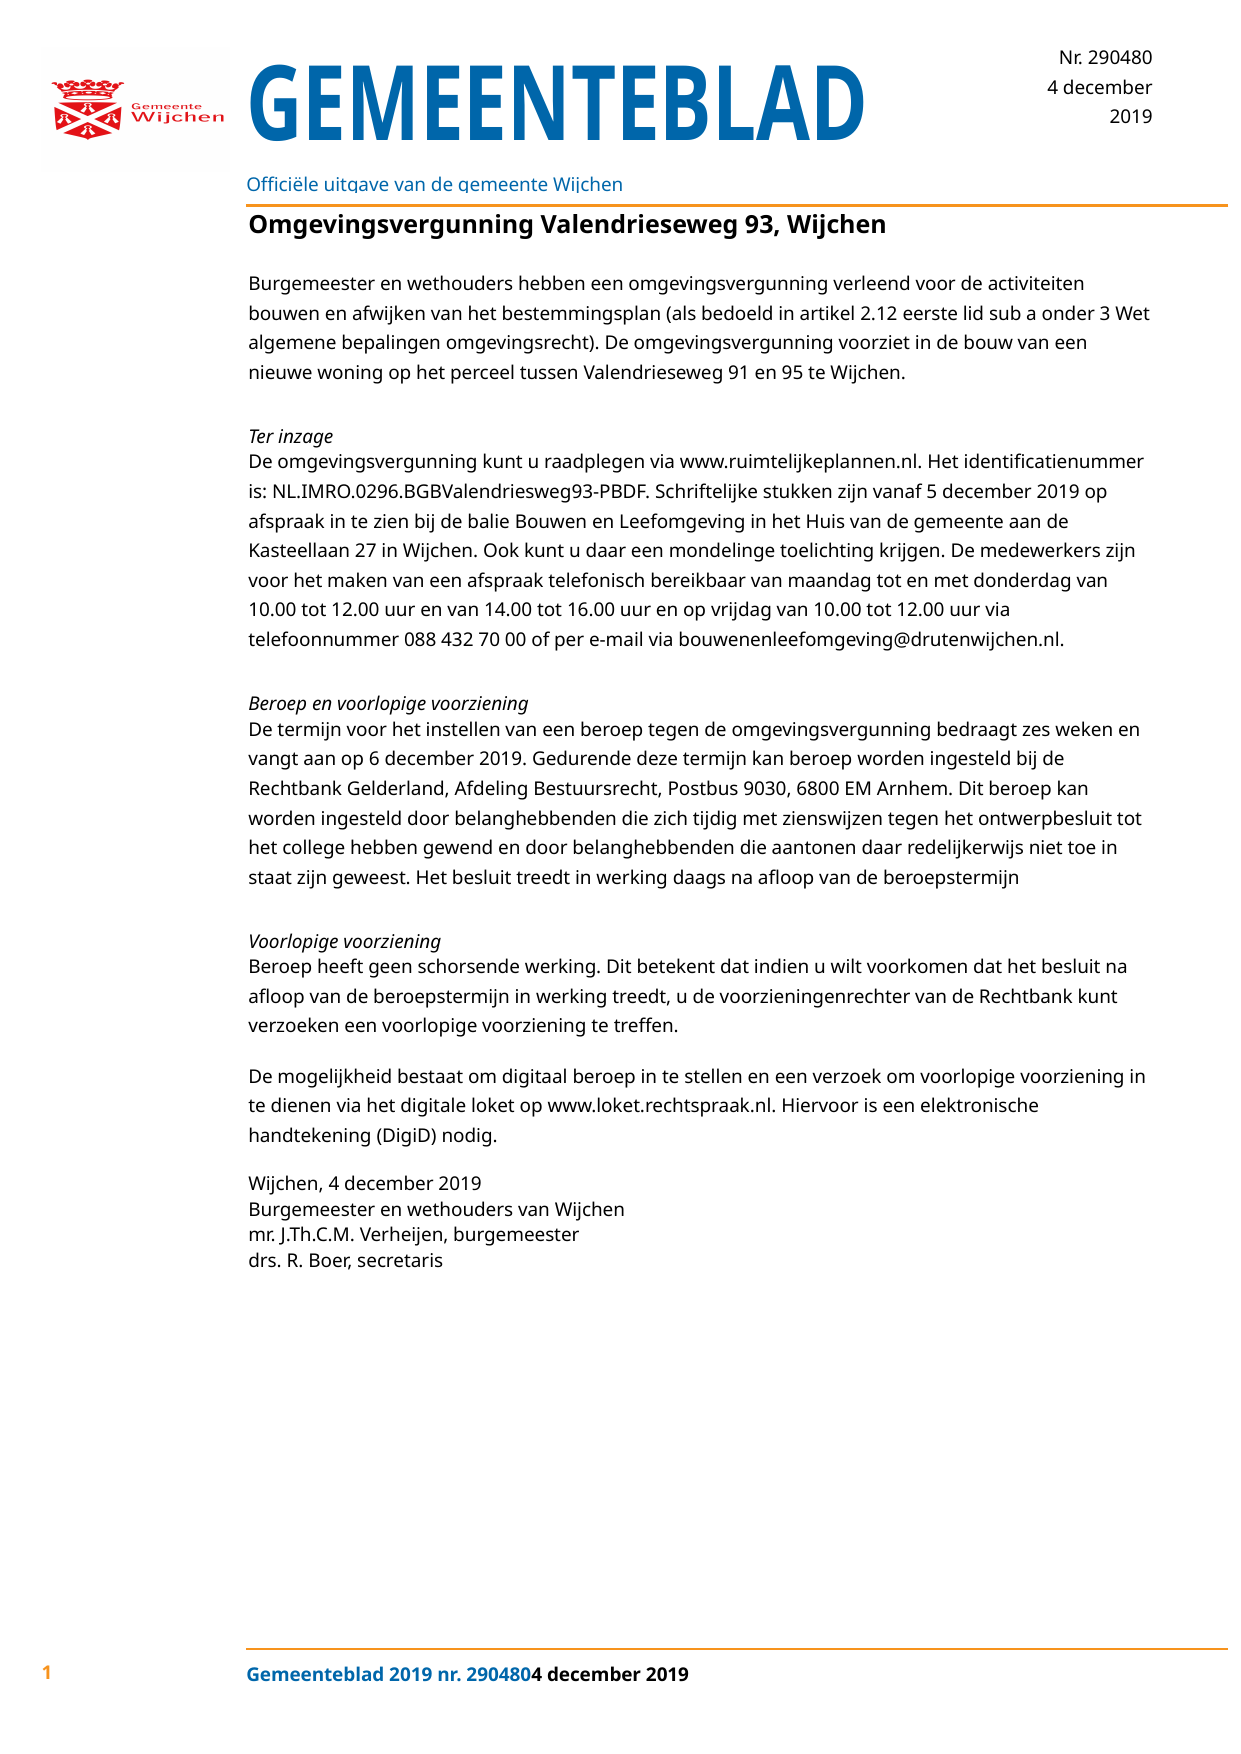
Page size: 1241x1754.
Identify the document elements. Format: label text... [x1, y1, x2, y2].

text De mogelijkheid bestaat om digitaal beroep in te stellen en een verzoek om voorlopige voorziening in te dienen via het digitale loket op www.loket.rechtspraak.nl. Hiervoor is een elektronische handtekening (DigiD) nodig. [248, 1063, 1152, 1148]
text Omgevingsvergunning Valendrieseweg 93, Wijchen [248, 207, 1152, 241]
text De omgevingsvergunning kunt u raadplegen via www.ruimtelijkeplannen.nl. Het identificatienummer is: NL.IMRO.0296.BGBValendriesweg93-PBDF. Schriftelijke stukken zijn vanaf 5 december 2019 op afspraak in te zien bij de balie Bouwen en Leefomgeving in het Huis van de gemeente aan de Kasteellaan 27 in Wijchen. Ook kunt u daar een mondelinge toelichting krijgen. De medewerkers zijn voor het maken van een afspraak telefonisch bereikbaar van maandag tot en met donderdag van 10.00 tot 12.00 uur en van 14.00 tot 16.00 uur en op vrijdag van 10.00 tot 12.00 uur via telefoonnummer 088 432 70 00 of per e-mail via bouwenenleefomgeving@drutenwijchen.nl. [248, 449, 1152, 652]
text De termijn voor het instellen van een beroep tegen de omgevingsvergunning bedraagt zes weken en vangt aan op 6 december 2019. Gedurende deze termijn kan beroep worden ingesteld bij de Rechtbank Gelderland, Afdeling Bestuursrecht, Postbus 9030, 6800 EM Arnhem. Dit beroep kan worden ingesteld door belanghebbenden die zich tijdig met zienswijzen tegen het ontwerpbesluit tot het college hebben gewend en door belanghebbenden die aantonen daar redelijkerwijs niet toe in staat zijn geweest. Het besluit treedt in werking daags na afloop van de beroepstermijn [248, 716, 1152, 889]
text Ter inzage [248, 423, 1152, 449]
text mr. J.Th.C.M. Verheijen, burgemeester [248, 1222, 1152, 1247]
text Wijchen, 4 december 2019 [248, 1170, 1152, 1196]
picture [41, 47, 231, 172]
text Voorlopige voorziening [248, 928, 1152, 953]
text drs. R. Boer, secretaris [248, 1247, 1152, 1273]
text Beroep en voorlopige voorziening [248, 690, 1152, 716]
text Burgemeester en wethouders hebben een omgevingsvergunning verleend voor de activiteiten bouwen en afwijken van het bestemmingsplan (als bedoeld in artikel 2.12 eerste lid sub a onder 3 Wet algemene bepalingen omgevingsrecht). De omgevingsvergunning voorziet in de bouw van een nieuwe woning op het perceel tussen Valendrieseweg 91 en 95 te Wijchen. [248, 270, 1152, 385]
text Burgemeester en wethouders van Wijchen [248, 1196, 1152, 1222]
text Beroep heeft geen schorsende werking. Dit betekent dat indien u wilt voorkomen dat het besluit na afloop van de beroepstermijn in werking treedt, u de voorzieningenrechter van de Rechtbank kunt verzoeken een voorlopige voorziening te treffen. [248, 953, 1152, 1038]
